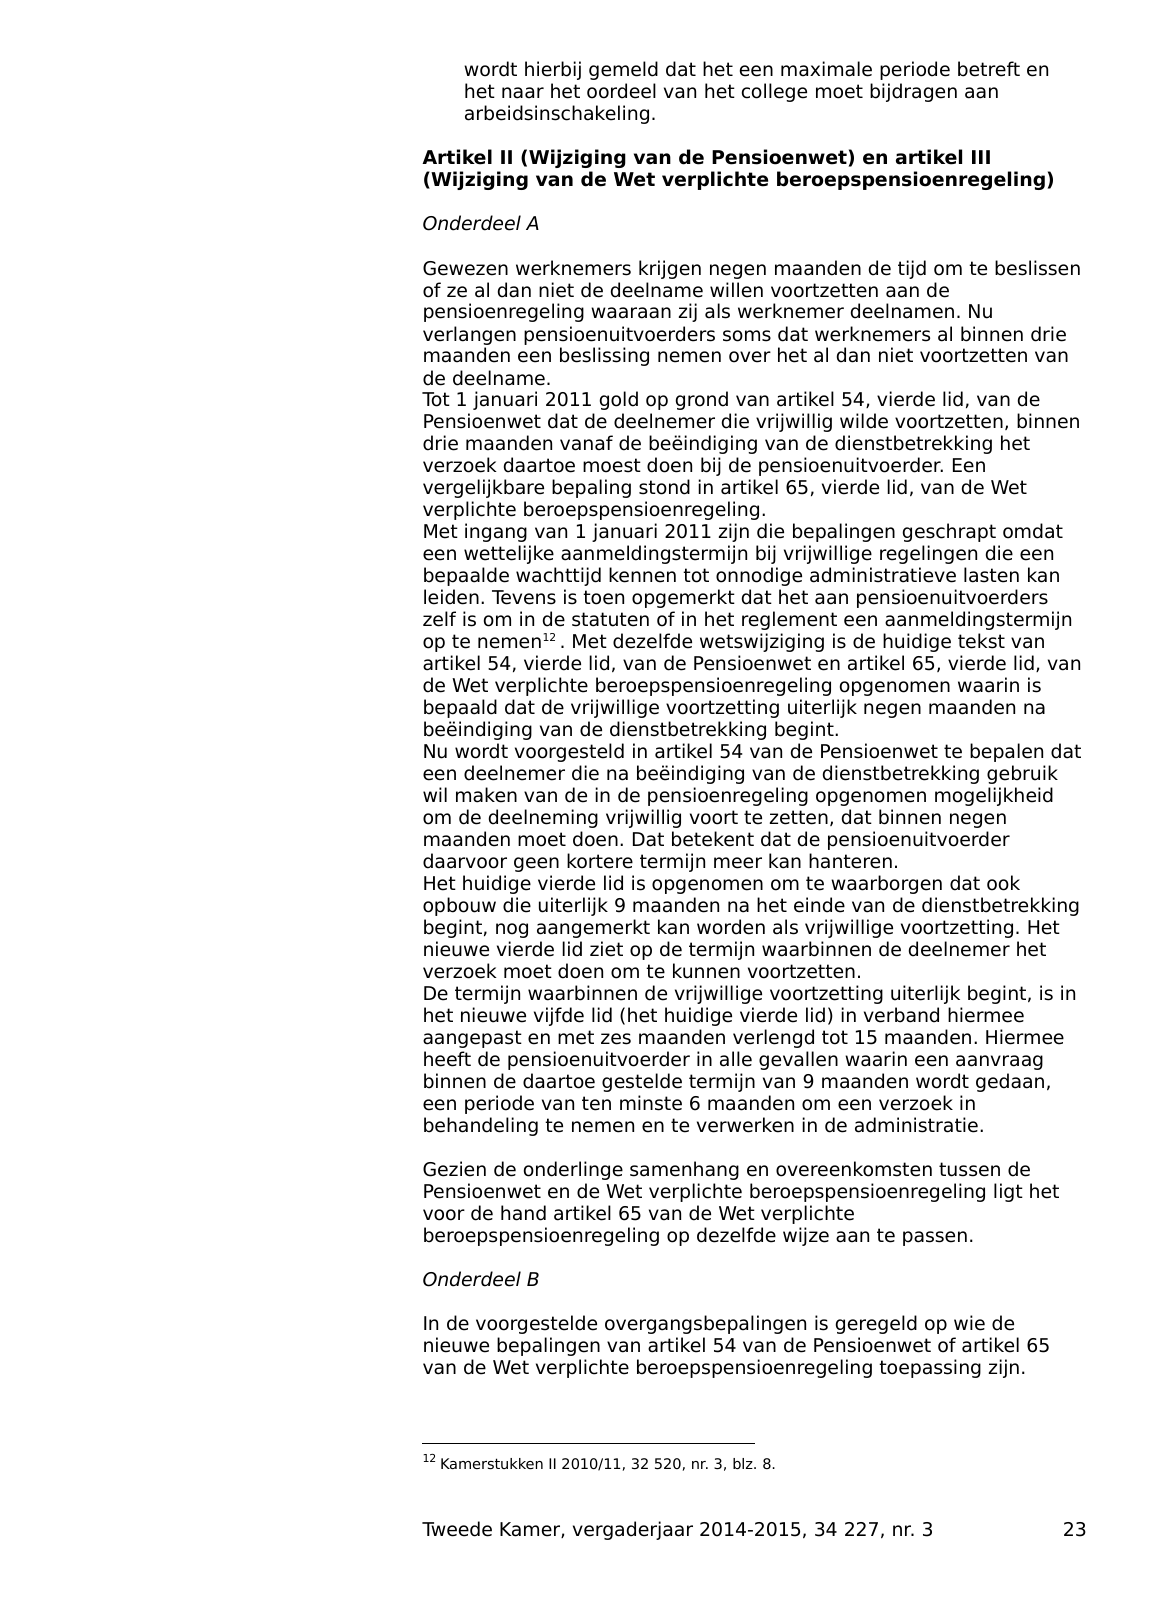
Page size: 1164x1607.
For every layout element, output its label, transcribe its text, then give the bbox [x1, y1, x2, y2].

text De termijn waarbinnen de vrijwillige voortzetting uiterlijk begint, is in het nieuwe vijfde lid (het huidige vierde lid) in verband hiermee aangepast en met zes maanden verlengd tot 15 maanden. Hiermee heeft de pensioenuitvoerder in alle gevallen waarin een aanvraag binnen de daartoe gestelde termijn van 9 maanden wordt gedaan, een periode van ten minste 6 maanden om een verzoek in behandeling te nemen en te verwerken in de administratie. [422, 983, 1087, 1137]
text Tot 1 januari 2011 gold op grond van artikel 54, vierde lid, van de Pensioenwet dat de deelnemer die vrijwillig wilde voortzetten, binnen drie maanden vanaf de beëindiging van de dienstbetrekking het verzoek daartoe moest doen bij de pensioenuitvoerder. Een vergelijkbare bepaling stond in artikel 65, vierde lid, van de Wet verplichte beroepspensioenregeling. [422, 389, 1087, 521]
text In de voorgestelde overgangsbepalingen is geregeld op wie de nieuwe bepalingen van artikel 54 van de Pensioenwet of artikel 65 van de Wet verplichte beroepspensioenregeling toepassing zijn. [422, 1313, 1087, 1379]
subtitle Onderdeel B [422, 1269, 1087, 1291]
text Gezien de onderlinge samenhang en overeenkomsten tussen de Pensioenwet en de Wet verplichte beroepspensioenregeling ligt het voor de hand artikel 65 van de Wet verplichte beroepspensioenregeling op dezelfde wijze aan te passen. [422, 1159, 1087, 1247]
text Nu wordt voorgesteld in artikel 54 van de Pensioenwet te bepalen dat een deelnemer die na beëindiging van de dienstbetrekking gebruik wil maken van de in de pensioenregeling opgenomen mogelijkheid om de deelneming vrijwillig voort te zetten, dat binnen negen maanden moet doen. Dat betekent dat de pensioenuitvoerder daarvoor geen kortere termijn meer kan hanteren. [422, 741, 1087, 873]
subtitle Onderdeel A [422, 213, 1087, 235]
text wordt hierbij gemeld dat het een maximale periode betreft en het naar het oordeel van het college moet bijdragen aan arbeidsinschakeling. [422, 59, 1087, 125]
text Het huidige vierde lid is opgenomen om te waarborgen dat ook opbouw die uiterlijk 9 maanden na het einde van de dienstbetrekking begint, nog aangemerkt kan worden als vrijwillige voortzetting. Het nieuwe vierde lid ziet op de termijn waarbinnen de deelnemer het verzoek moet doen om te kunnen voortzetten. [422, 873, 1087, 983]
text Met ingang van 1 januari 2011 zijn die bepalingen geschrapt omdat een wettelijke aanmeldingstermijn bij vrijwillige regelingen die een bepaalde wachttijd kennen tot onnodige administratieve lasten kan leiden. Tevens is toen opgemerkt dat het aan pensioenuitvoerders zelf is om in de statuten of in het reglement een aanmeldingstermijn op te nemen. Met dezelfde wetswijziging is de huidige tekst van artikel 54, vierde lid, van de Pensioenwet en artikel 65, vierde lid, van de Wet verplichte beroepspensioenregeling opgenomen waarin is bepaald dat de vrijwillige voortzetting uiterlijk negen maanden na beëindiging van de dienstbetrekking begint. [422, 521, 1087, 741]
text Gewezen werknemers krijgen negen maanden de tijd om te beslissen of ze al dan niet de deelname willen voortzetten aan de pensioenregeling waaraan zij als werknemer deelnamen. Nu verlangen pensioenuitvoerders soms dat werknemers al binnen drie maanden een beslissing nemen over het al dan niet voortzetten van de deelname. [422, 257, 1087, 389]
text Kamerstukken II 2010/11, 32 520, nr. 3, blz. 8. [422, 1452, 1087, 1474]
subtitle Artikel II (Wijziging van de Pensioenwet) en artikel III (Wijziging van de Wet verplichte beroepspensioenregeling) [422, 147, 1087, 191]
